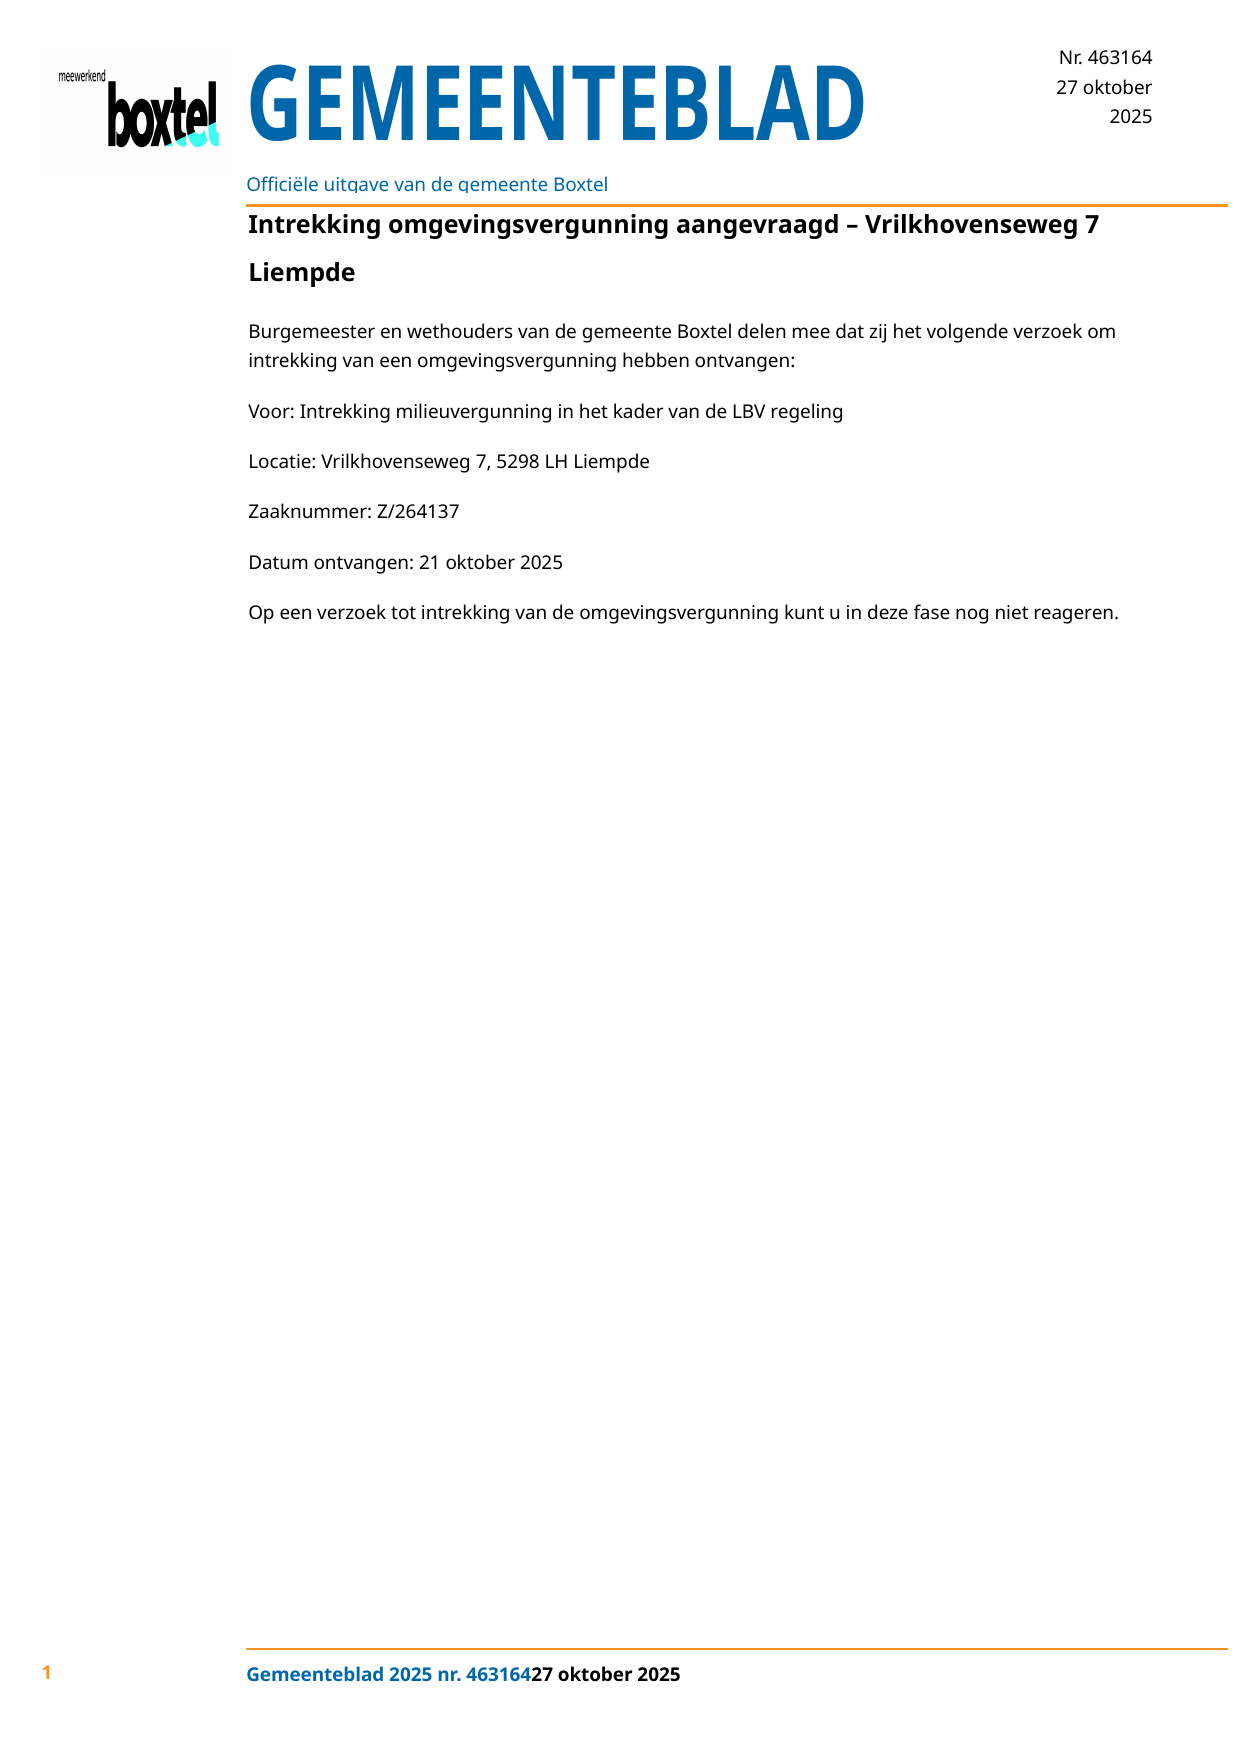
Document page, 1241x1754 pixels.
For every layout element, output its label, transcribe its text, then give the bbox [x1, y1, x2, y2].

text Datum ontvangen: 21 oktober 2025 [248, 549, 1152, 575]
text Locatie: Vrilkhovenseweg 7, 5298 LH Liempde [248, 448, 1152, 474]
text Zaaknummer: Z/264137 [248, 499, 1152, 524]
picture [41, 47, 231, 172]
text Voor: Intrekking milieuvergunning in het kader van de LBV regeling [248, 398, 1152, 424]
text Burgemeester en wethouders van de gemeente Boxtel delen mee dat zij het volgende verzoek om intrekking van een omgevingsvergunning hebben ontvangen: [248, 318, 1152, 373]
text Op een verzoek tot intrekking van de omgevingsvergunning kunt u in deze fase nog niet reageren. [248, 599, 1152, 625]
text Intrekking omgevingsvergunning aangevraagd – Vrilkhovenseweg 7 Liempde [248, 207, 1152, 288]
